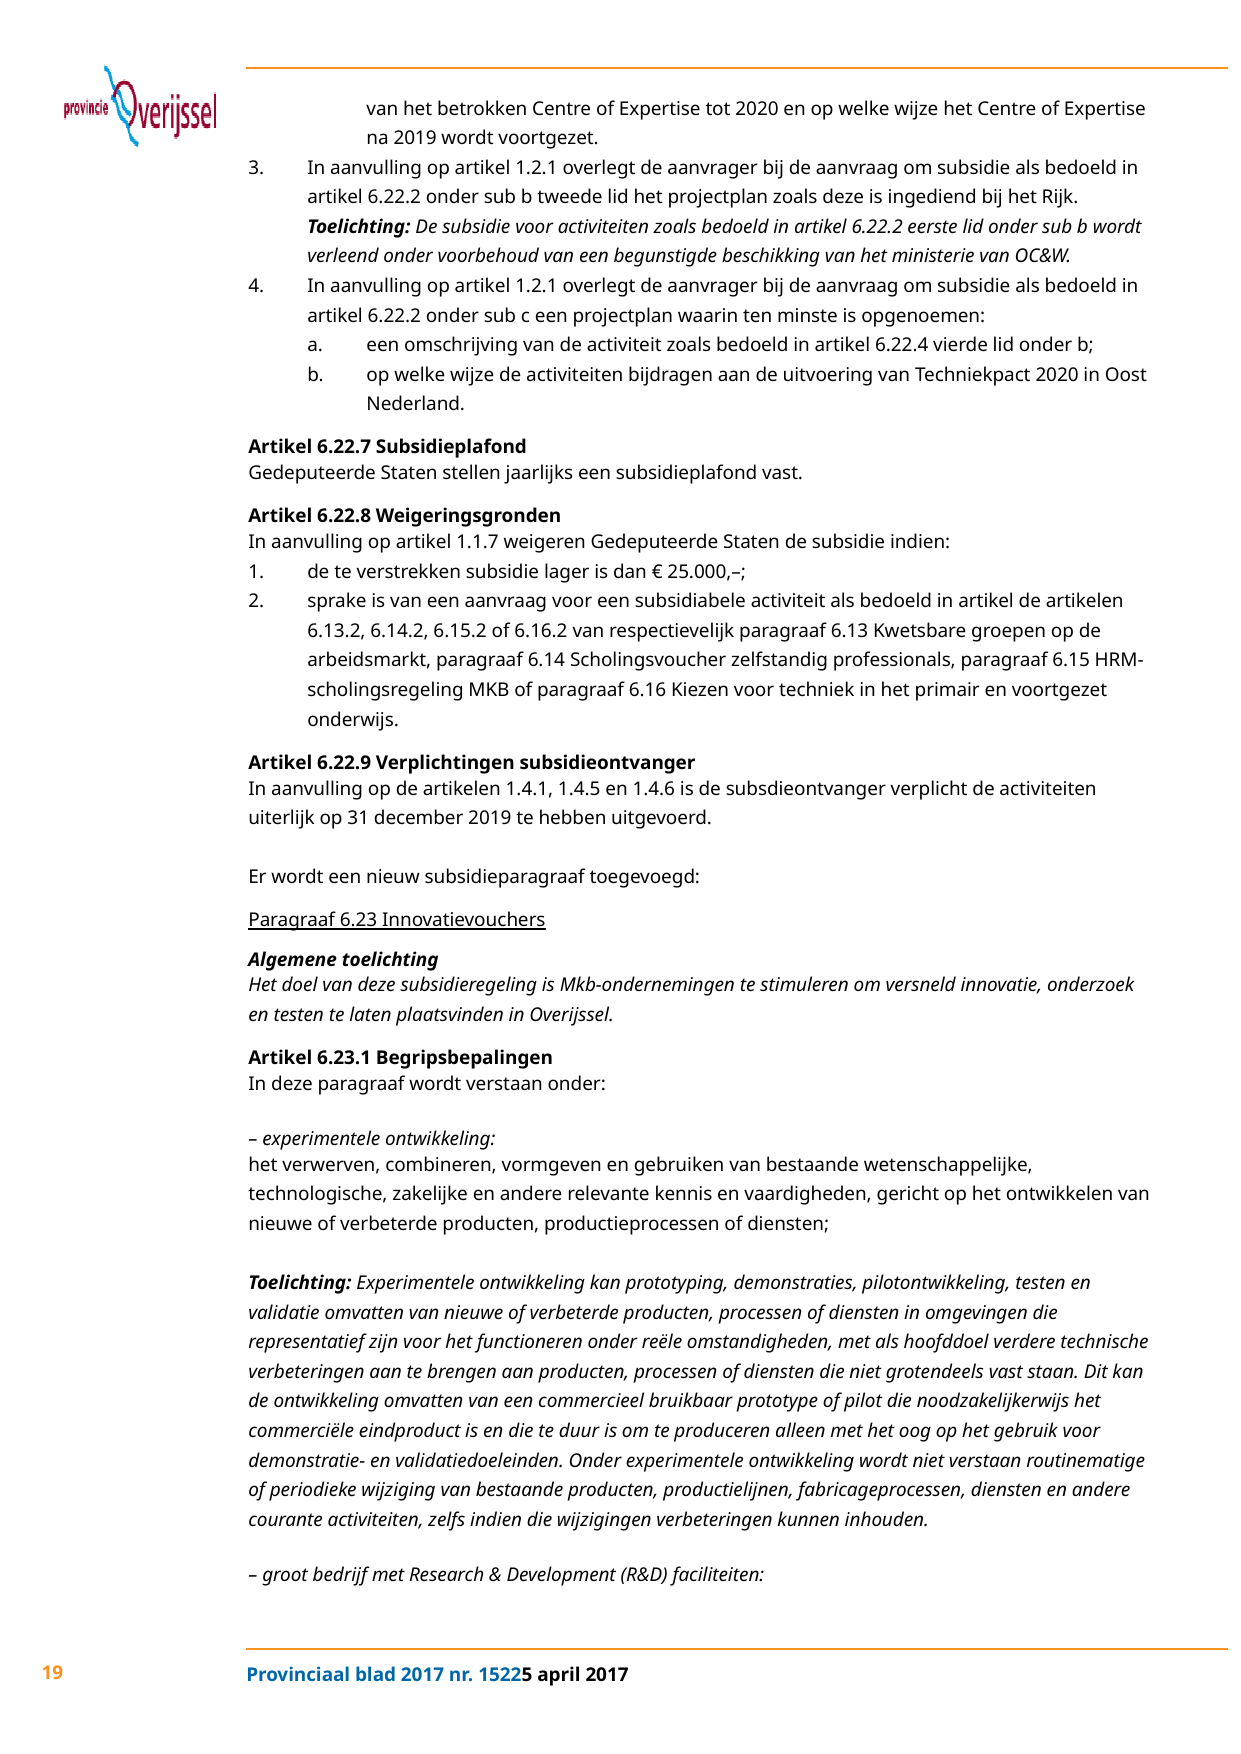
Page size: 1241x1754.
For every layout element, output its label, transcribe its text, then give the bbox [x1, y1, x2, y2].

text Artikel 6.22.8 Weigeringsgronden [248, 503, 1152, 528]
text Artikel 6.23.1 Begripsbepalingen [248, 1044, 1152, 1070]
text In aanvulling op artikel 1.1.7 weigeren Gedeputeerde Staten de subsidie indien: [248, 528, 1152, 554]
text In deze paragraaf wordt verstaan onder: [248, 1070, 1152, 1096]
list In aanvulling op artikel 1.2.1 overlegt de aanvrager bij de aanvraag om subsidie als bedoeld in artikel 6.22.2 onder sub c een projectplan waarin ten minste is opgenoemen: [248, 272, 1152, 328]
text het verwerven, combineren, vormgeven en gebruiken van bestaande wetenschappelijke, technologische, zakelijke en andere relevante kennis en vaardigheden, gericht op het ontwikkelen van nieuwe of verbeterde producten, productieprocessen of diensten; [248, 1151, 1152, 1236]
text Het doel van deze subsidieregeling is Mkb-ondernemingen te stimuleren om versneld innovatie, onderzoek en testen te laten plaatsvinden in Overijssel. [248, 972, 1152, 1027]
text Algemene toelichting [248, 946, 1152, 972]
text Paragraaf 6.23 Innovatievouchers [248, 907, 1152, 932]
text In aanvulling op de artikelen 1.4.1, 1.4.5 en 1.4.6 is de subsdieontvanger verplicht de activiteiten uiterlijk op 31 december 2019 te hebben uitgevoerd. [248, 775, 1152, 830]
text – groot bedrijf met Research & Development (R&D) faciliteiten: [248, 1561, 1152, 1587]
text Artikel 6.22.7 Subsidieplafond [248, 434, 1152, 459]
text Toelichting: Experimentele ontwikkeling kan prototyping, demonstraties, pilotontwikkeling, testen en validatie omvatten van nieuwe of verbeterde producten, processen of diensten in omgevingen die representatief zijn voor het functioneren onder reële omstandigheden, met als hoofddoel verdere technische verbeteringen aan te brengen aan producten, processen of diensten die niet grotendeels vast staan. Dit kan de ontwikkeling omvatten van een commercieel bruikbaar prototype of pilot die noodzakelijkerwijs het commerciële eindproduct is en die te duur is om te produceren alleen met het oog op het gebruik voor demonstratie- en validatiedoeleinden. Onder experimentele ontwikkeling wordt niet verstaan routinematige of periodieke wijziging van bestaande producten, productielijnen, fabricageprocessen, diensten en andere courante activiteiten, zelfs indien die wijzigingen verbeteringen kunnen inhouden. [248, 1269, 1152, 1532]
picture [41, 47, 231, 172]
text – experimentele ontwikkeling: [248, 1125, 1152, 1151]
text Gedeputeerde Staten stellen jaarlijks een subsidieplafond vast. [248, 459, 1152, 485]
text Er wordt een nieuw subsidieparagraaf toegevoegd: [248, 863, 1152, 889]
list Toelichting: De subsidie voor activiteiten zoals bedoeld in artikel 6.22.2 eerste lid onder sub b wordt verleend onder voorbehoud van een begunstigde beschikking van het ministerie van OC&W. [248, 213, 1152, 268]
list van het betrokken Centre of Expertise tot 2020 en op welke wijze het Centre of Expertise na 2019 wordt voortgezet. [307, 95, 1152, 150]
list de te verstrekken subsidie lager is dan € 25.000,–; [248, 558, 1152, 584]
list sprake is van een aanvraag voor een subsidiabele activiteit als bedoeld in artikel de artikelen 6.13.2, 6.14.2, 6.15.2 of 6.16.2 van respectievelijk paragraaf 6.13 Kwetsbare groepen op de arbeidsmarkt, paragraaf 6.14 Scholingsvoucher zelfstandig professionals, paragraaf 6.15 HRM-scholingsregeling MKB of paragraaf 6.16 Kiezen voor techniek in het primair en voortgezet onderwijs. [248, 587, 1152, 732]
list een omschrijving van de activiteit zoals bedoeld in artikel 6.22.4 vierde lid onder b; [307, 331, 1152, 357]
list In aanvulling op artikel 1.2.1 overlegt de aanvrager bij de aanvraag om subsidie als bedoeld in artikel 6.22.2 onder sub b tweede lid het projectplan zoals deze is ingediend bij het Rijk. [248, 154, 1152, 209]
text Artikel 6.22.9 Verplichtingen subsidieontvanger [248, 749, 1152, 775]
list op welke wijze de activiteiten bijdragen aan de uitvoering van Techniekpact 2020 in Oost Nederland. [307, 361, 1152, 416]
